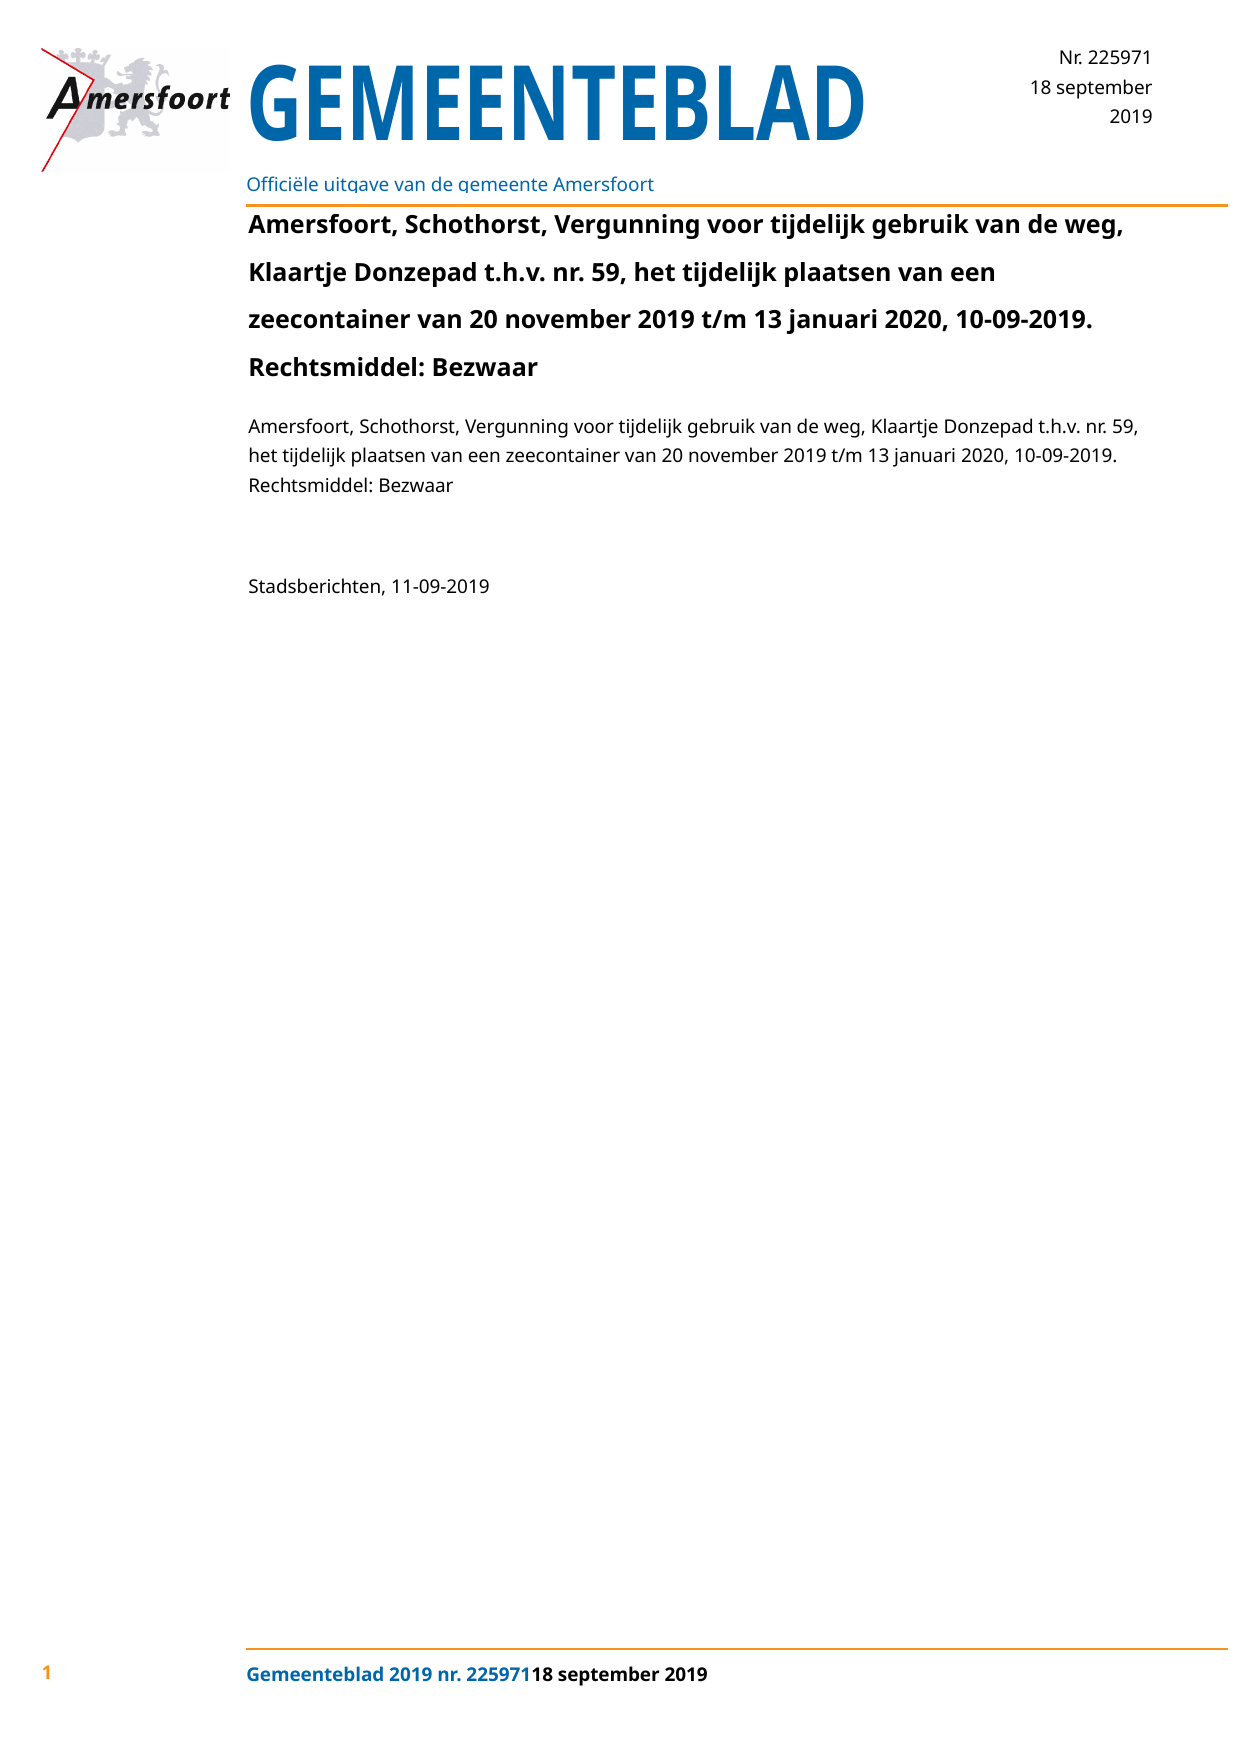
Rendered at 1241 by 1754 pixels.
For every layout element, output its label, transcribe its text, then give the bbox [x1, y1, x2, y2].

text Stadsberichten, 11-09-2019 [248, 573, 1152, 599]
text Amersfoort, Schothorst, Vergunning voor tijdelijk gebruik van de weg, Klaartje Donzepad t.h.v. nr. 59, het tijdelijk plaatsen van een zeecontainer van 20 november 2019 t/m 13 januari 2020, 10-09-2019. Rechtsmiddel: Bezwaar [248, 413, 1152, 498]
text Amersfoort, Schothorst, Vergunning voor tijdelijk gebruik van de weg, Klaartje Donzepad t.h.v. nr. 59, het tijdelijk plaatsen van een zeecontainer van 20 november 2019 t/m 13 januari 2020, 10-09-2019. Rechtsmiddel: Bezwaar [248, 207, 1152, 384]
picture [41, 47, 231, 172]
